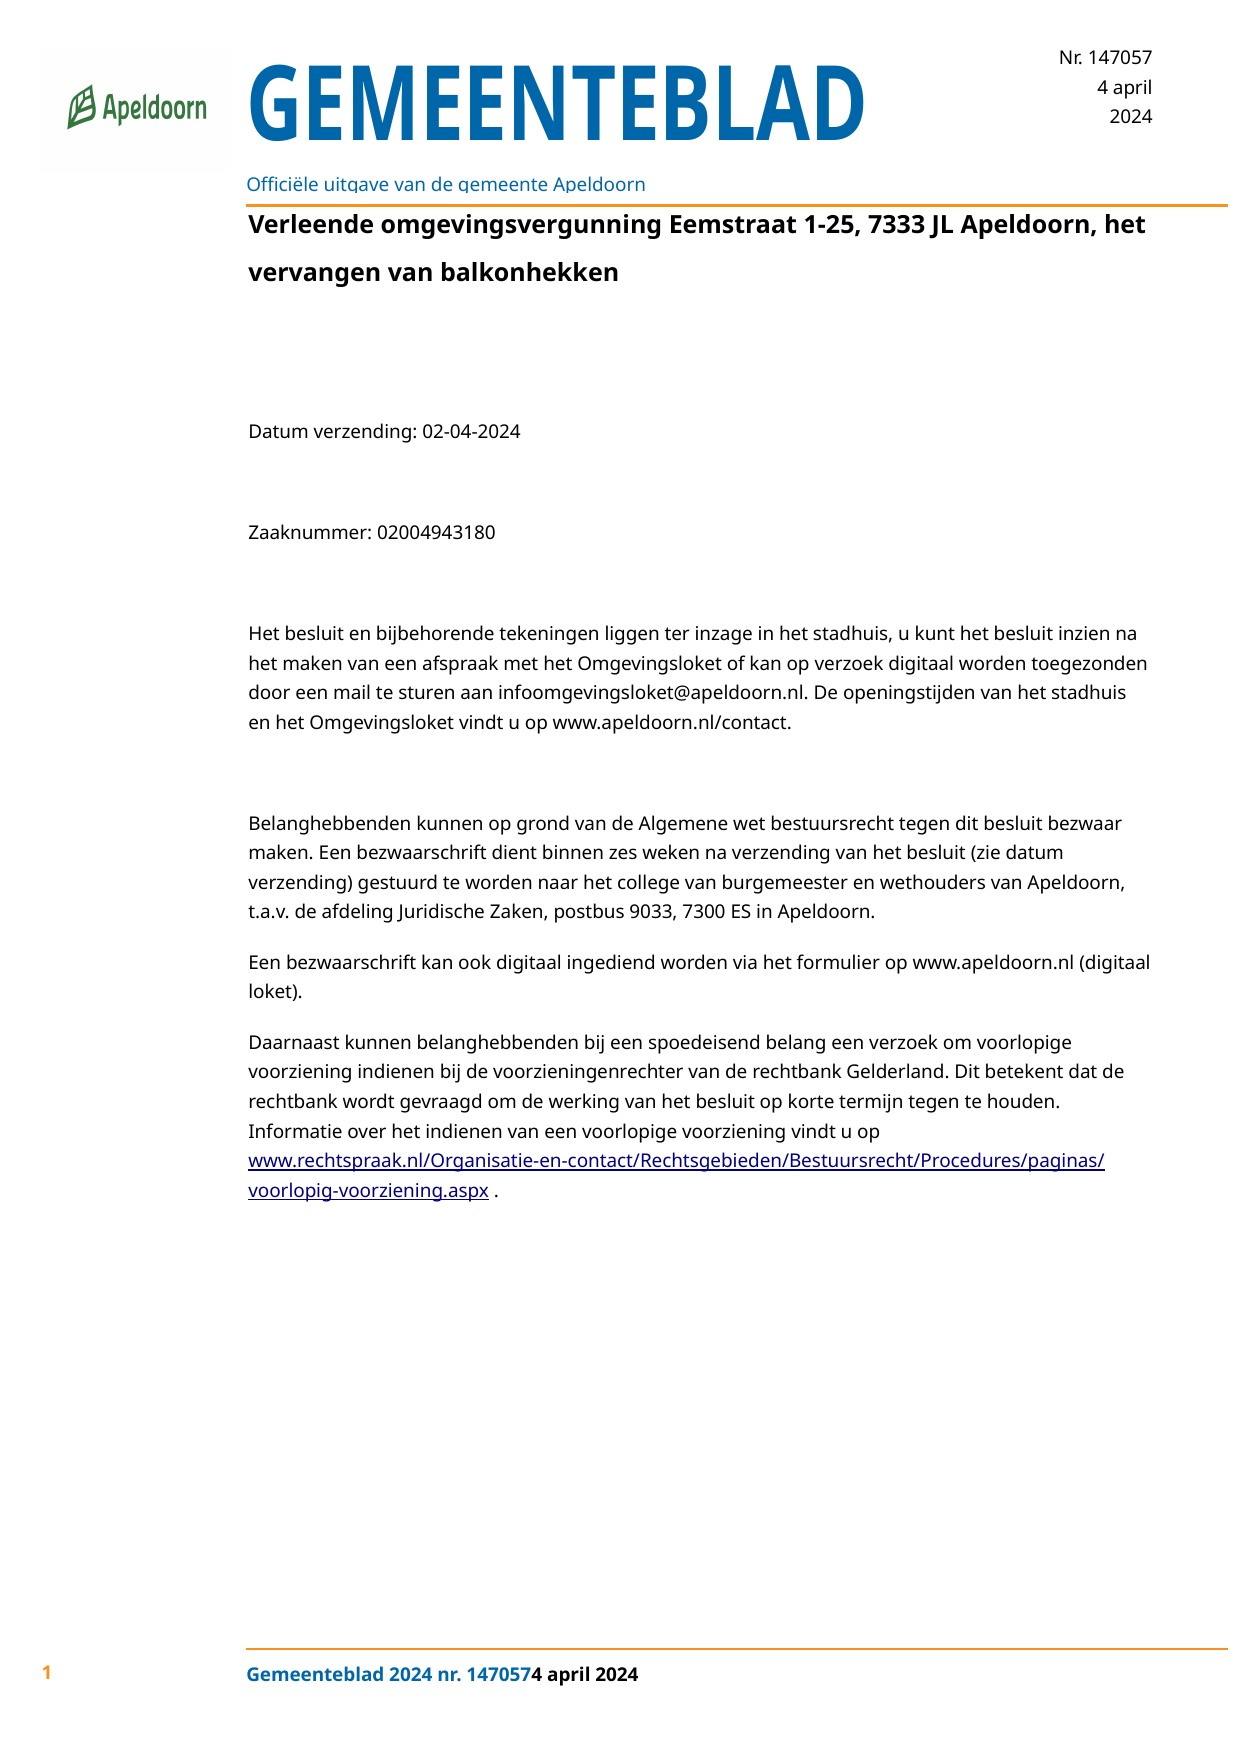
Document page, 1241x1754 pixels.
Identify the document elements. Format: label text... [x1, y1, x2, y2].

text Datum verzending: 02-04-2024 [248, 419, 1152, 444]
text Belanghebbenden kunnen op grond van de Algemene wet bestuursrecht tegen dit besluit bezwaar maken. Een bezwaarschrift dient binnen zes weken na verzending van het besluit (zie datum verzending) gestuurd te worden naar het college van burgemeester en wethouders van Apeldoorn, t.a.v. de afdeling Juridische Zaken, postbus 9033, 7300 ES in Apeldoorn. [248, 810, 1152, 924]
text Verleende omgevingsvergunning Eemstraat 1-25, 7333 JL Apeldoorn, het vervangen van balkonhekken [248, 207, 1152, 288]
text Zaaknummer: 02004943180 [248, 519, 1152, 545]
text Het besluit en bijbehorende tekeningen liggen ter inzage in het stadhuis, u kunt het besluit inzien na het maken van een afspraak met het Omgevingsloket of kan op verzoek digitaal worden toegezonden door een mail te sturen aan infoomgevingsloket@apeldoorn.nl. De openingstijden van het stadhuis en het Omgevingsloket vindt u op www.apeldoorn.nl/contact. [248, 620, 1152, 735]
text Een bezwaarschrift kan ook digitaal ingediend worden via het formulier op www.apeldoorn.nl (digitaal loket). [248, 949, 1152, 1004]
picture [41, 47, 231, 172]
text Daarnaast kunnen belanghebbenden bij een spoedeisend belang een verzoek om voorlopige voorziening indienen bij de voorzieningenrechter van de rechtbank Gelderland. Dit betekent dat de rechtbank wordt gevraagd om de werking van het besluit op korte termijn tegen te houden. Informatie over het indienen van een voorlopige voorziening vindt u op www.rechtspraak.nl/Organisatie-en-contact/Rechtsgebieden/Bestuursrecht/Procedures/paginas/voorlopig-voorziening.aspx . [248, 1029, 1152, 1203]
